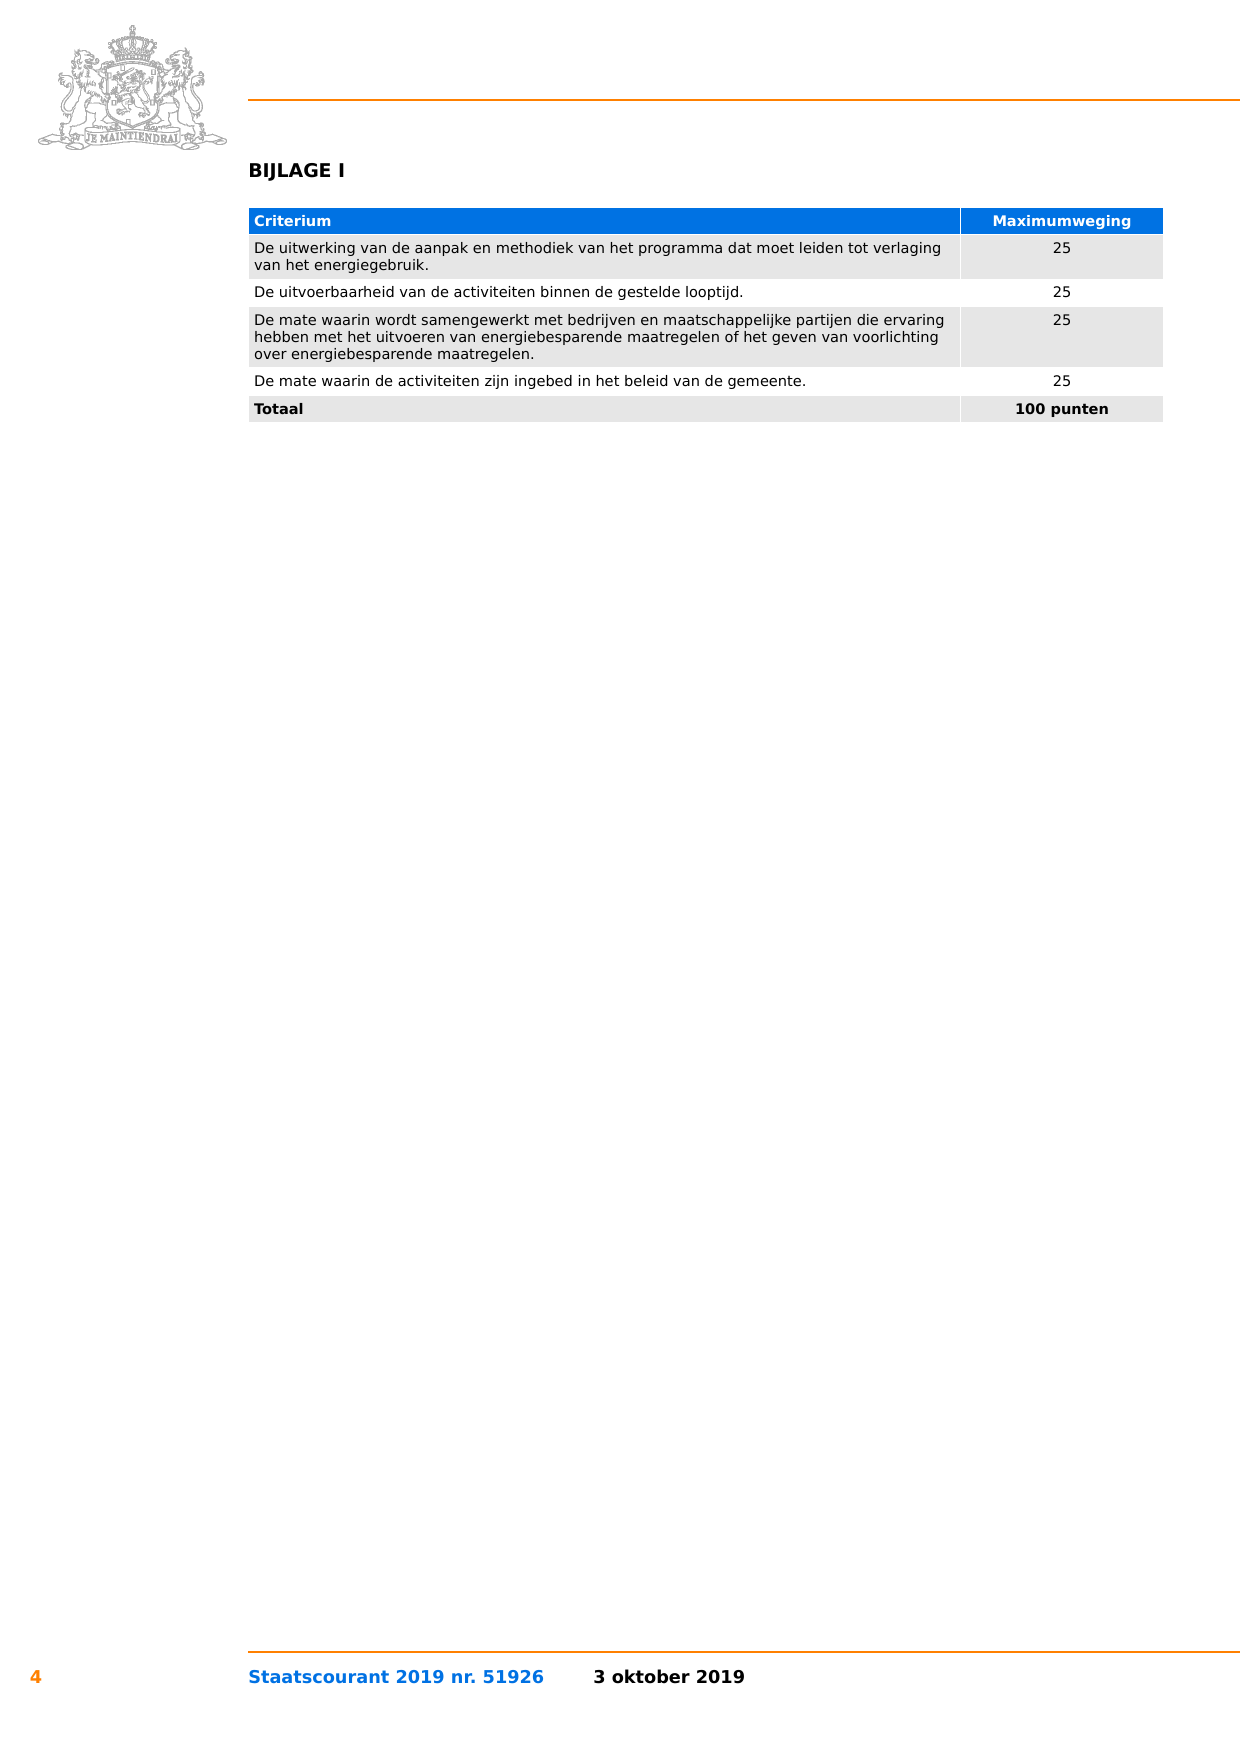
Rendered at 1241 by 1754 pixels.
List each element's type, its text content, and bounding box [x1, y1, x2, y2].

table_cell 25 [961, 307, 1163, 367]
table_cell De mate waarin de activiteiten zijn ingebed in het beleid van de gemeente. [249, 369, 960, 395]
table_cell 25 [961, 235, 1163, 279]
table_header Maximumweging [961, 208, 1163, 234]
picture [38, 25, 227, 150]
table_cell De uitvoerbaarheid van de activiteiten binnen de gestelde looptijd. [249, 280, 960, 306]
table_header Criterium [249, 208, 960, 234]
table_cell 100 punten [961, 396, 1163, 422]
table_cell 25 [961, 280, 1163, 306]
table_cell De uitwerking van de aanpak en methodiek van het programma dat moet leiden tot verlaging van het energiegebruik. [249, 235, 960, 279]
table_cell De mate waarin wordt samengewerkt met bedrijven en maatschappelijke partijen die ervaring hebben met het uitvoeren van energiebesparende maatregelen of het geven van voorlichting over energiebesparende maatregelen. [249, 307, 960, 367]
subtitle BIJLAGE I [248, 160, 1163, 182]
table_cell 25 [961, 369, 1163, 395]
table_cell Totaal [249, 396, 960, 422]
